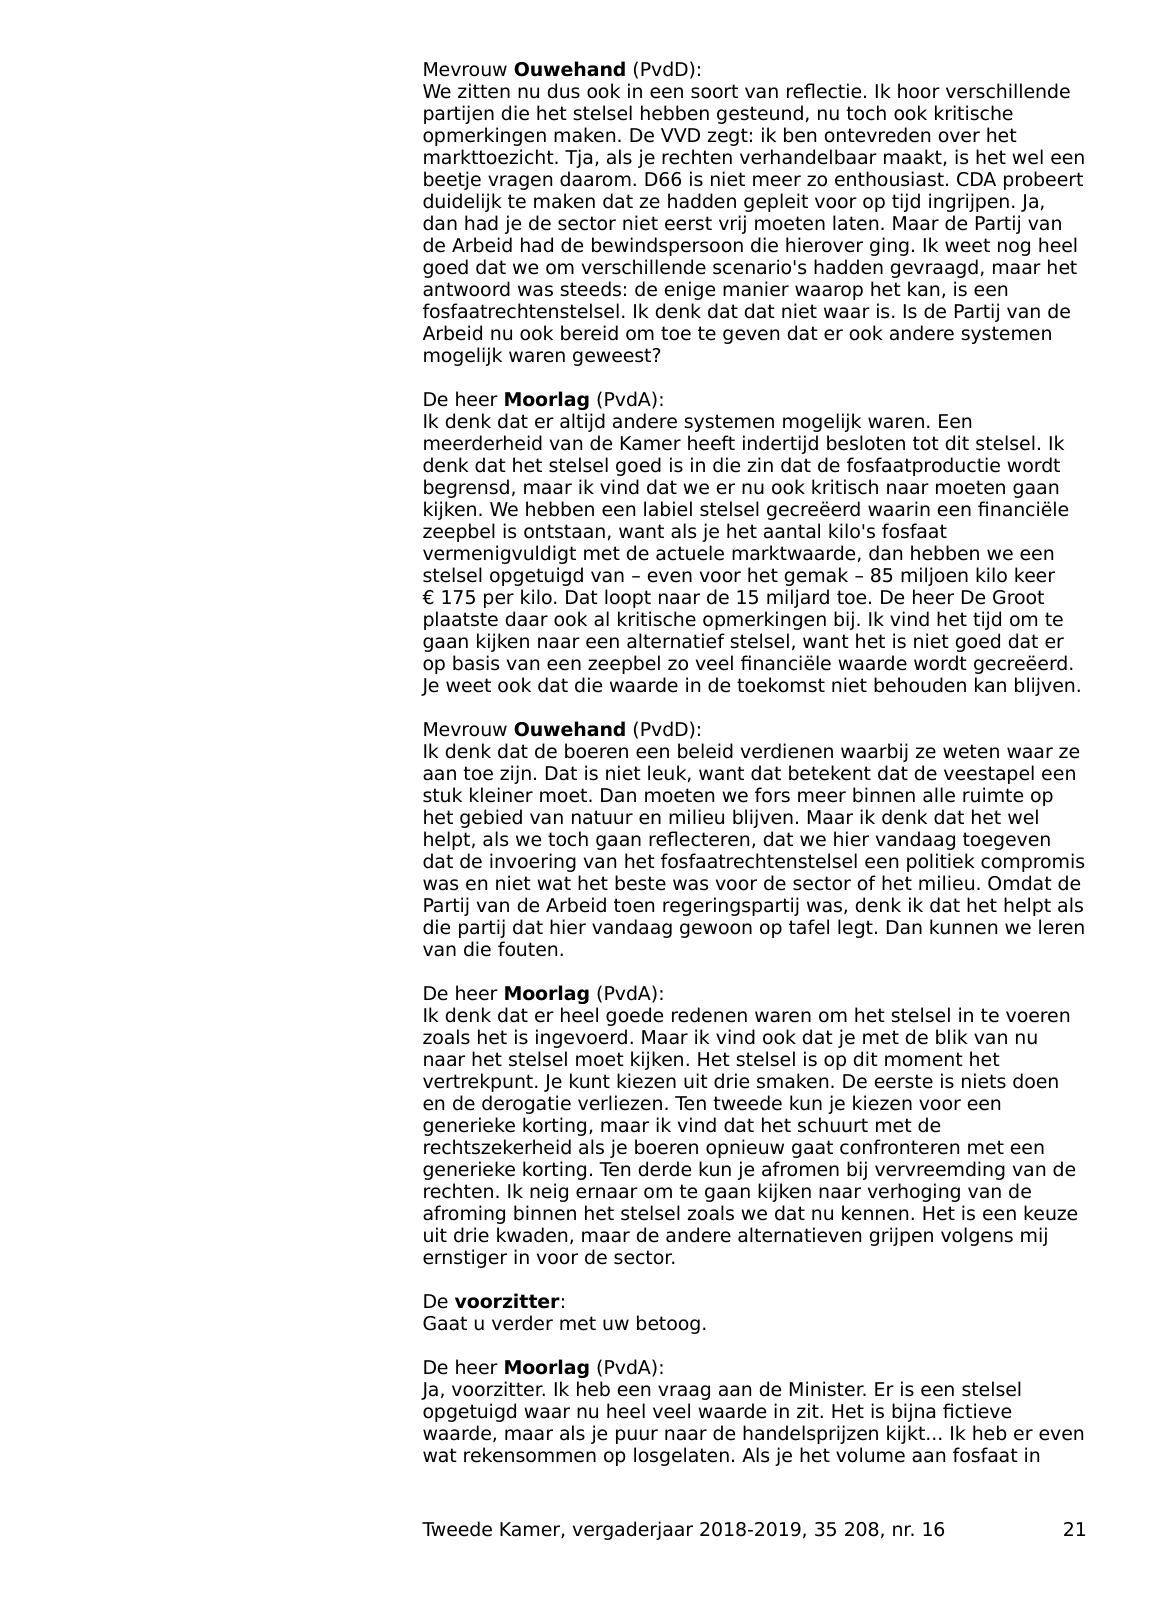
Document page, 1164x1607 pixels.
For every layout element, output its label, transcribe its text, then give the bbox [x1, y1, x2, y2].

text De voorzitter: [422, 1291, 1087, 1313]
text Gaat u verder met uw betoog. [422, 1313, 1087, 1335]
text De heer Moorlag (PvdA): [422, 1357, 1087, 1379]
text Ik denk dat de boeren een beleid verdienen waarbij ze weten waar ze aan toe zijn. Dat is niet leuk, want dat betekent dat de veestapel een stuk kleiner moet. Dan moeten we fors meer binnen alle ruimte op het gebied van natuur en milieu blijven. Maar ik denk dat het wel helpt, als we toch gaan reflecteren, dat we hier vandaag toegeven dat de invoering van het fosfaatrechtenstelsel een politiek compromis was en niet wat het beste was voor de sector of het milieu. Omdat de Partij van de Arbeid toen regeringspartij was, denk ik dat het helpt als die partij dat hier vandaag gewoon op tafel legt. Dan kunnen we leren van die fouten. [422, 741, 1087, 961]
text Ja, voorzitter. Ik heb een vraag aan de Minister. Er is een stelsel opgetuigd waar nu heel veel waarde in zit. Het is bijna fictieve waarde, maar als je puur naar de handelsprijzen kijkt... Ik heb er even wat rekensommen op losgelaten. Als je het volume aan fosfaat in [422, 1379, 1087, 1467]
text Mevrouw Ouwehand (PvdD): [422, 59, 1087, 81]
text De heer Moorlag (PvdA): [422, 983, 1087, 1005]
text Ik denk dat er heel goede redenen waren om het stelsel in te voeren zoals het is ingevoerd. Maar ik vind ook dat je met de blik van nu naar het stelsel moet kijken. Het stelsel is op dit moment het vertrekpunt. Je kunt kiezen uit drie smaken. De eerste is niets doen en de derogatie verliezen. Ten tweede kun je kiezen voor een generieke korting, maar ik vind dat het schuurt met de rechtszekerheid als je boeren opnieuw gaat confronteren met een generieke korting. Ten derde kun je afromen bij vervreemding van de rechten. Ik neig ernaar om te gaan kijken naar verhoging van de afroming binnen het stelsel zoals we dat nu kennen. Het is een keuze uit drie kwaden, maar de andere alternatieven grijpen volgens mij ernstiger in voor de sector. [422, 1005, 1087, 1268]
text Ik denk dat er altijd andere systemen mogelijk waren. Een meerderheid van de Kamer heeft indertijd besloten tot dit stelsel. Ik denk dat het stelsel goed is in die zin dat de fosfaatproductie wordt begrensd, maar ik vind dat we er nu ook kritisch naar moeten gaan kijken. We hebben een labiel stelsel gecreëerd waarin een financiële zeepbel is ontstaan, want als je het aantal kilo's fosfaat vermenigvuldigt met de actuele marktwaarde, dan hebben we een stelsel opgetuigd van – even voor het gemak – 85 miljoen kilo keer € 175 per kilo. Dat loopt naar de 15 miljard toe. De heer De Groot plaatste daar ook al kritische opmerkingen bij. Ik vind het tijd om te gaan kijken naar een alternatief stelsel, want het is niet goed dat er op basis van een zeepbel zo veel financiële waarde wordt gecreëerd. Je weet ook dat die waarde in de toekomst niet behouden kan blijven. [422, 411, 1087, 697]
text We zitten nu dus ook in een soort van reflectie. Ik hoor verschillende partijen die het stelsel hebben gesteund, nu toch ook kritische opmerkingen maken. De VVD zegt: ik ben ontevreden over het markttoezicht. Tja, als je rechten verhandelbaar maakt, is het wel een beetje vragen daarom. D66 is niet meer zo enthousiast. CDA probeert duidelijk te maken dat ze hadden gepleit voor op tijd ingrijpen. Ja, dan had je de sector niet eerst vrij moeten laten. Maar de Partij van de Arbeid had de bewindspersoon die hierover ging. Ik weet nog heel goed dat we om verschillende scenario's hadden gevraagd, maar het antwoord was steeds: de enige manier waarop het kan, is een fosfaatrechtenstelsel. Ik denk dat dat niet waar is. Is de Partij van de Arbeid nu ook bereid om toe te geven dat er ook andere systemen mogelijk waren geweest? [422, 81, 1087, 367]
text De heer Moorlag (PvdA): [422, 389, 1087, 411]
text Mevrouw Ouwehand (PvdD): [422, 719, 1087, 741]
